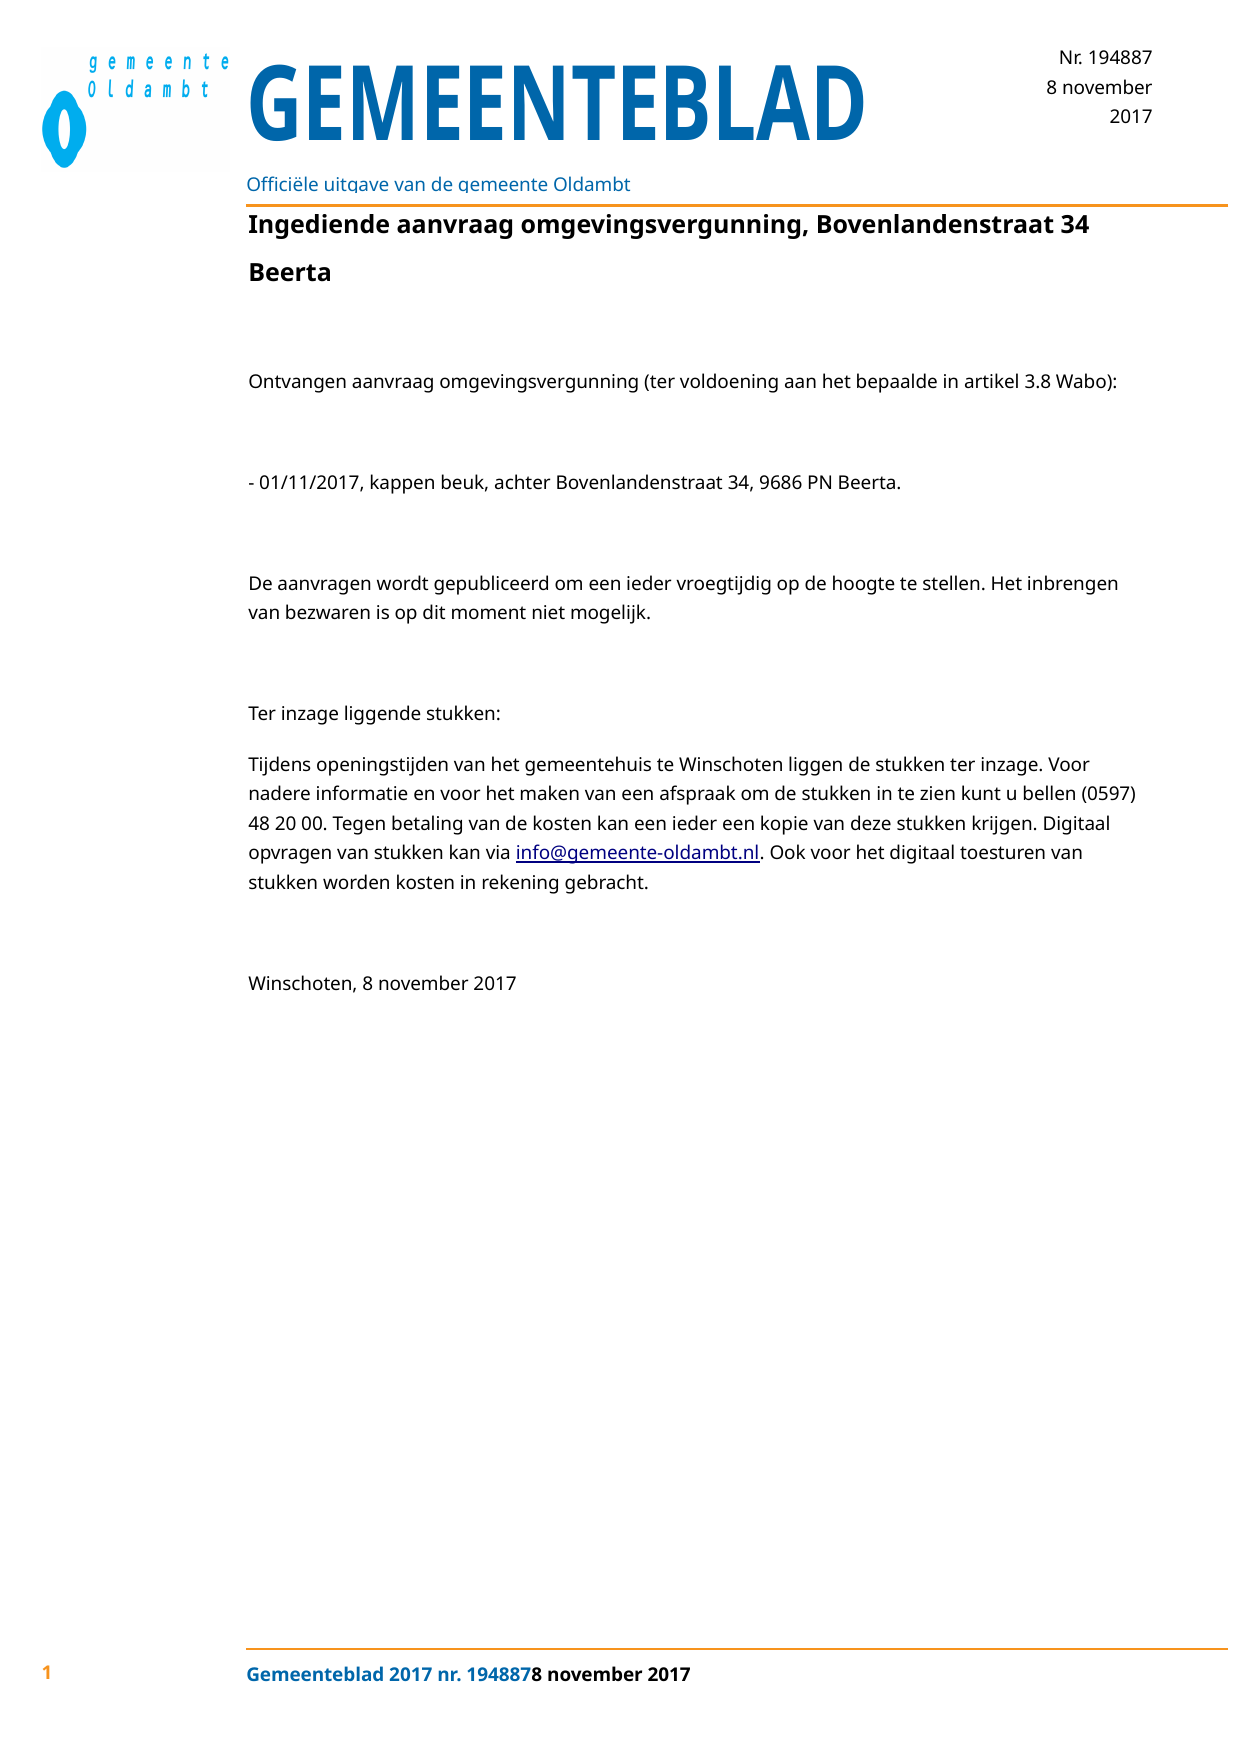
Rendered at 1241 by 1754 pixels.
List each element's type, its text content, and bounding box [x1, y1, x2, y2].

picture [41, 47, 231, 172]
text Ter inzage liggende stukken: [248, 700, 1152, 726]
text - 01/11/2017, kappen beuk, achter Bovenlandenstraat 34, 9686 PN Beerta. [248, 469, 1152, 495]
text Winschoten, 8 november 2017 [248, 970, 1152, 996]
text Ingediende aanvraag omgevingsvergunning, Bovenlandenstraat 34 Beerta [248, 207, 1152, 288]
text Ontvangen aanvraag omgevingsvergunning (ter voldoening aan het bepaalde in artikel 3.8 Wabo): [248, 368, 1152, 394]
text De aanvragen wordt gepubliceerd om een ieder vroegtijdig op de hoogte te stellen. Het inbrengen van bezwaren is op dit moment niet mogelijk. [248, 570, 1152, 625]
text Tijdens openingstijden van het gemeentehuis te Winschoten liggen de stukken ter inzage. Voor nadere informatie en voor het maken van een afspraak om de stukken in te zien kunt u bellen (0597) 48 20 00. Tegen betaling van de kosten kan een ieder een kopie van deze stukken krijgen. Digitaal opvragen van stukken kan via info@gemeente-oldambt.nl. Ook voor het digitaal toesturen van stukken worden kosten in rekening gebracht. [248, 751, 1152, 895]
